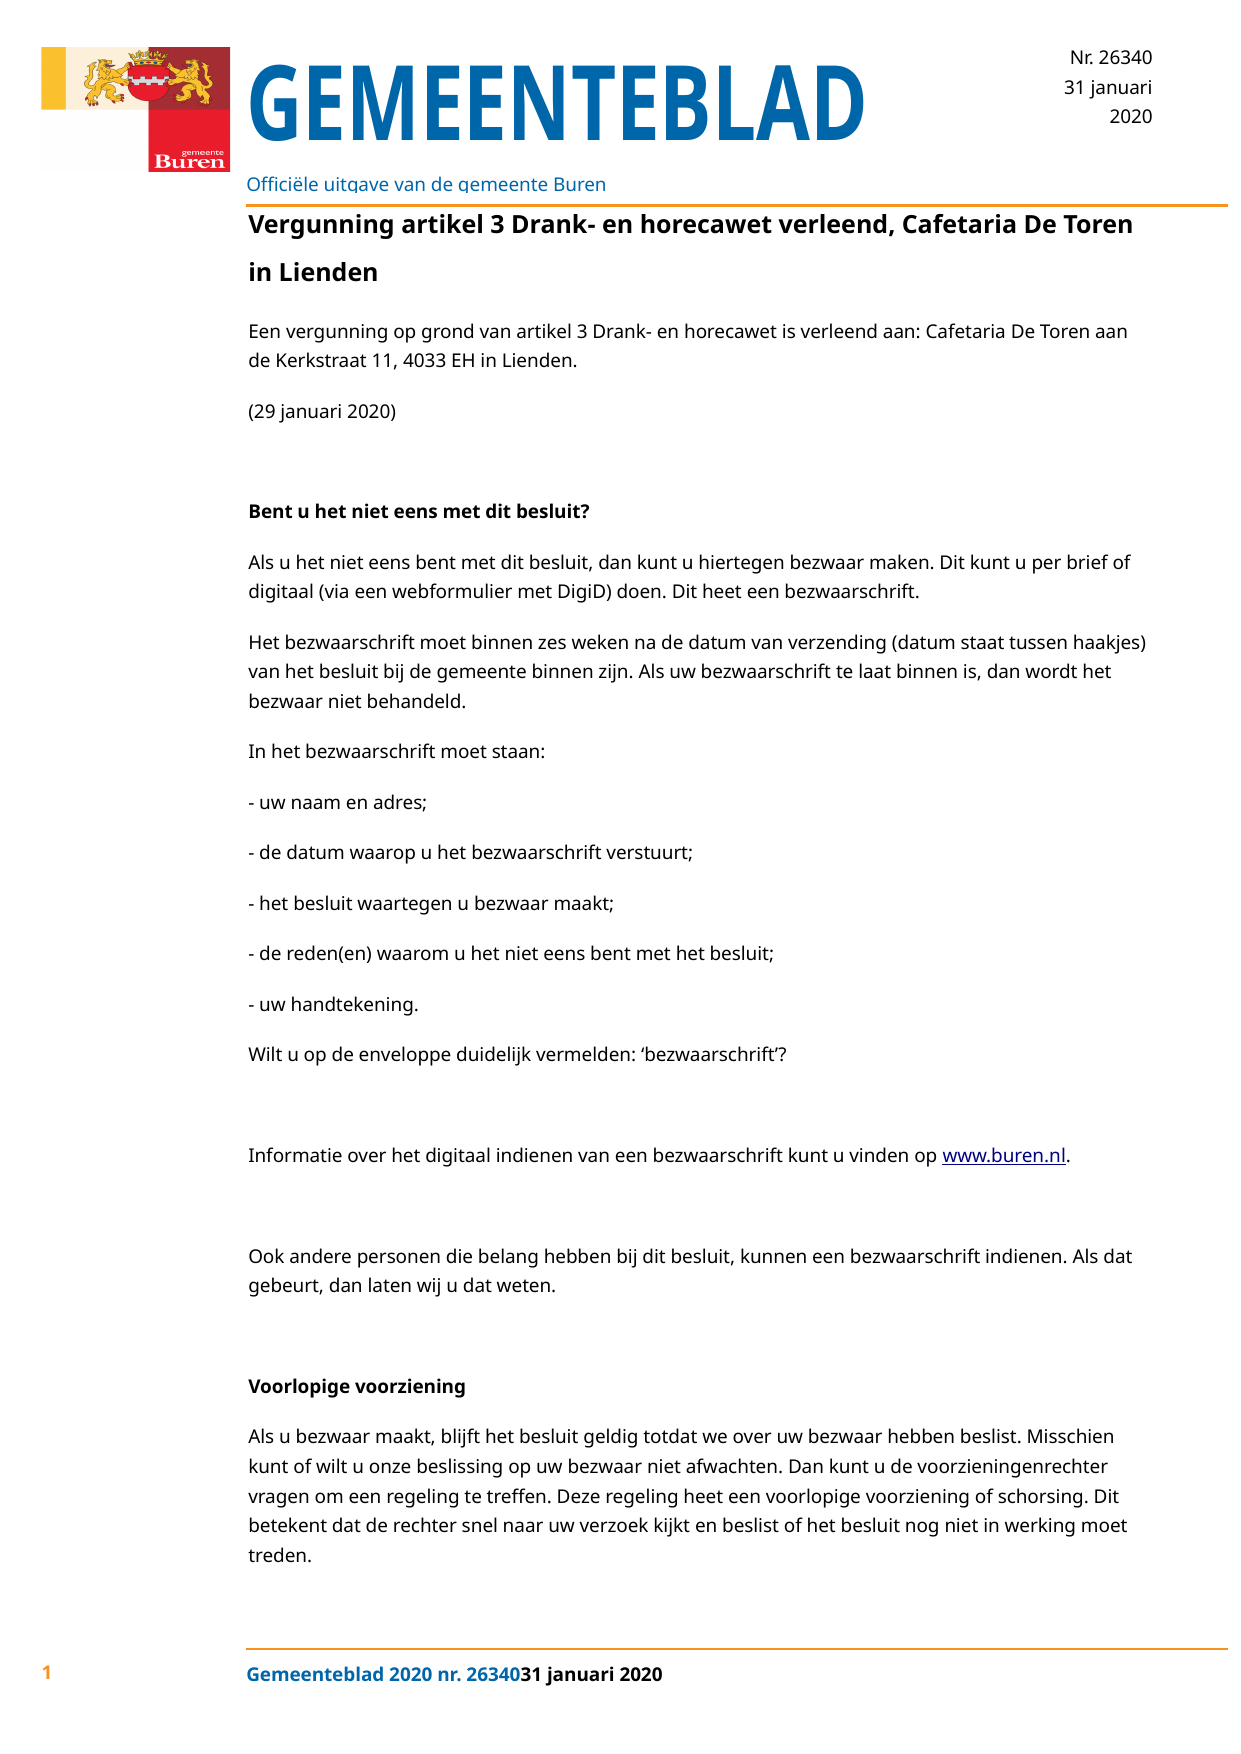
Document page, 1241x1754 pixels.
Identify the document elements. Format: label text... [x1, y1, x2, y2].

text Als u het niet eens bent met dit besluit, dan kunt u hiertegen bezwaar maken. Dit kunt u per brief of digitaal (via een webformulier met DigiD) doen. Dit heet een bezwaarschrift. [248, 549, 1152, 604]
text - de reden(en) waarom u het niet eens bent met het besluit; [248, 940, 1152, 966]
text - het besluit waartegen u bezwaar maakt; [248, 890, 1152, 916]
text Een vergunning op grond van artikel 3 Drank- en horecawet is verleend aan: Cafetaria De Toren aan de Kerkstraat 11, 4033 EH in Lienden. [248, 318, 1152, 373]
text - uw handtekening. [248, 991, 1152, 1017]
text - de datum waarop u het bezwaarschrift verstuurt; [248, 839, 1152, 865]
text - uw naam en adres; [248, 789, 1152, 815]
text Bent u het niet eens met dit besluit? [248, 499, 1152, 524]
text Het bezwaarschrift moet binnen zes weken na de datum van verzending (datum staat tussen haakjes) van het besluit bij de gemeente binnen zijn. Als uw bezwaarschrift te laat binnen is, dan wordt het bezwaar niet behandeld. [248, 629, 1152, 714]
text In het bezwaarschrift moet staan: [248, 739, 1152, 764]
text Voorlopige voorziening [248, 1373, 1152, 1399]
text Als u bezwaar maakt, blijft het besluit geldig totdat we over uw bezwaar hebben beslist. Misschien kunt of wilt u onze beslissing op uw bezwaar niet afwachten. Dan kunt u de voorzieningenrechter vragen om een regeling te treffen. Deze regeling heet een voorlopige voorziening of schorsing. Dit betekent dat de rechter snel naar uw verzoek kijkt en beslist of het besluit nog niet in werking moet treden. [248, 1424, 1152, 1568]
text (29 januari 2020) [248, 398, 1152, 424]
text Wilt u op de enveloppe duidelijk vermelden: ‘bezwaarschrift’? [248, 1041, 1152, 1067]
text Informatie over het digitaal indienen van een bezwaarschrift kunt u vinden op www.buren.nl. [248, 1142, 1152, 1168]
picture [41, 47, 231, 172]
text Ook andere personen die belang hebben bij dit besluit, kunnen een bezwaarschrift indienen. Als dat gebeurt, dan laten wij u dat weten. [248, 1243, 1152, 1298]
text Vergunning artikel 3 Drank- en horecawet verleend, Cafetaria De Toren in Lienden [248, 207, 1152, 288]
